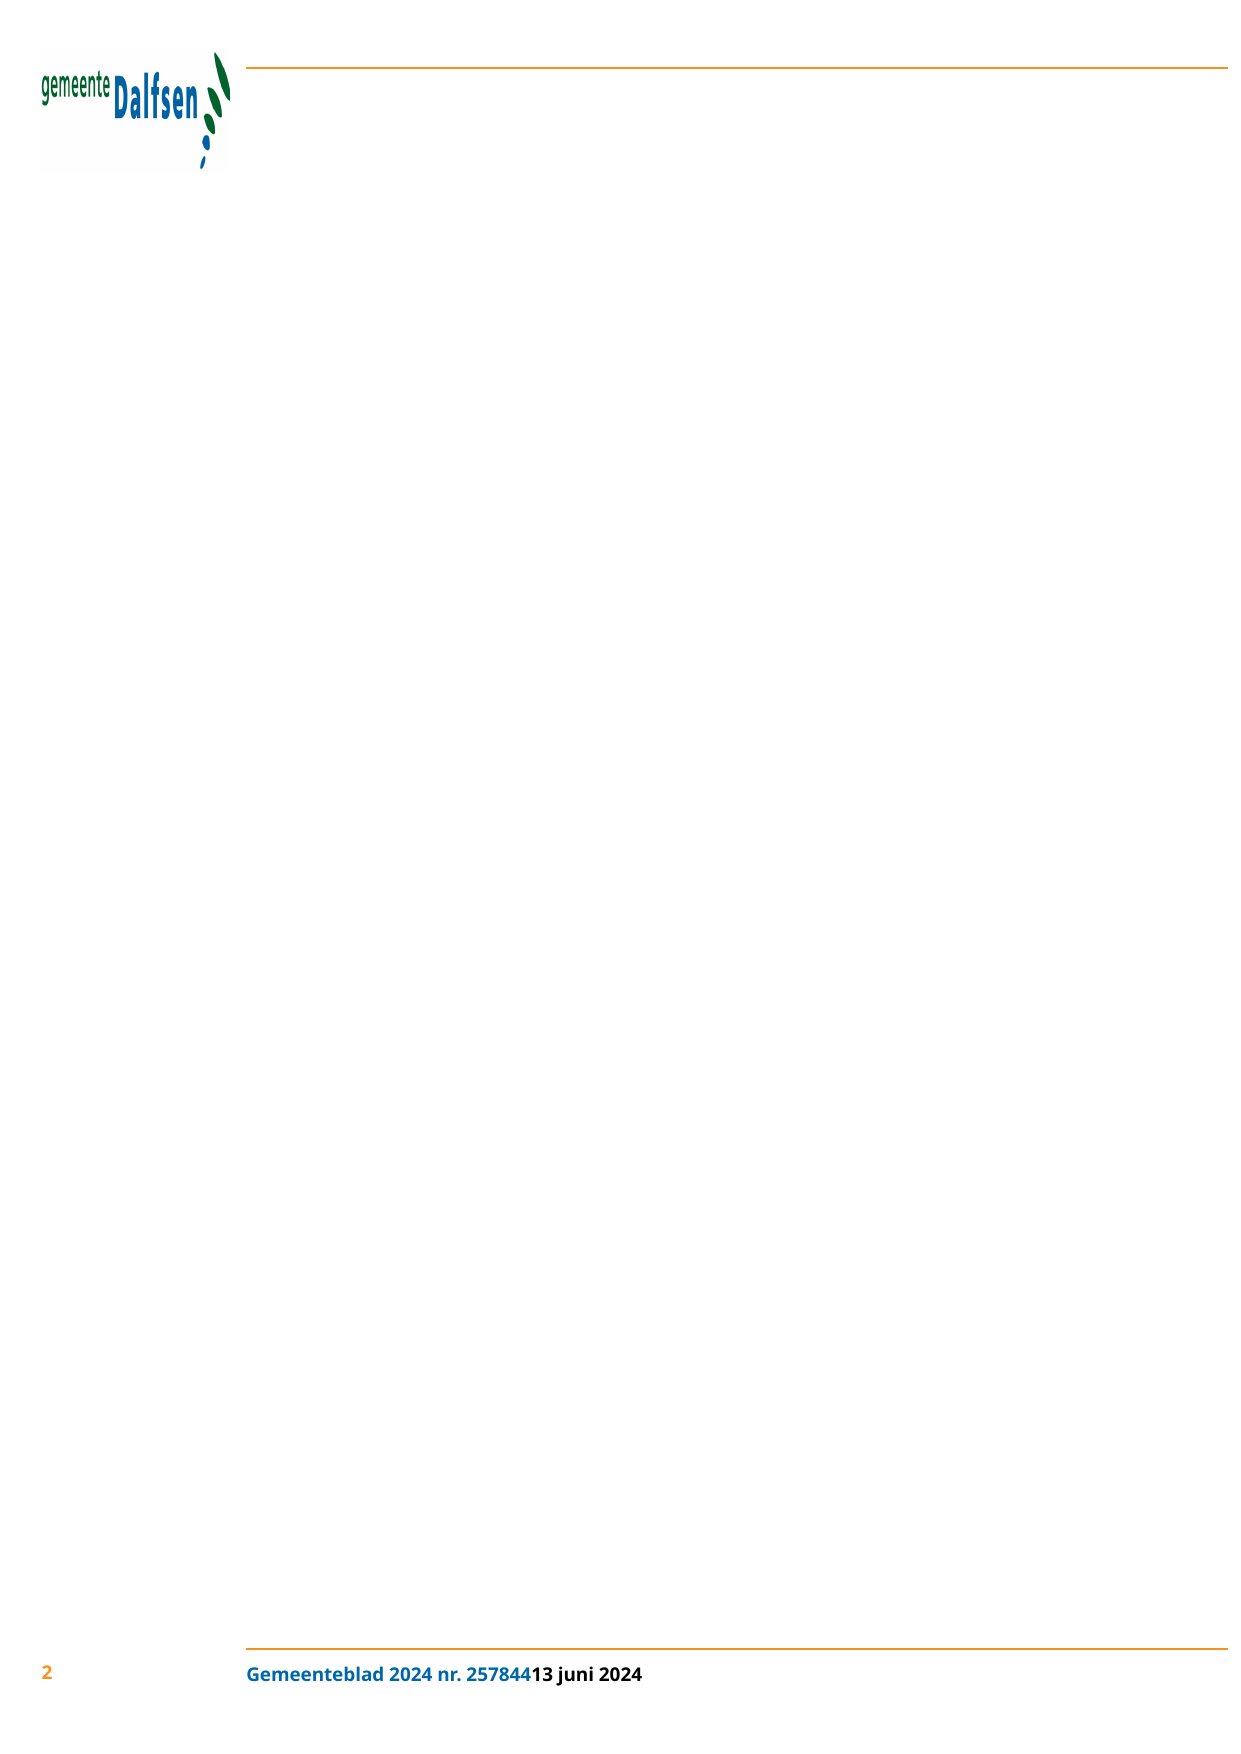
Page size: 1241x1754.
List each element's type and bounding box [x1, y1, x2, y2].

picture [41, 47, 231, 172]
